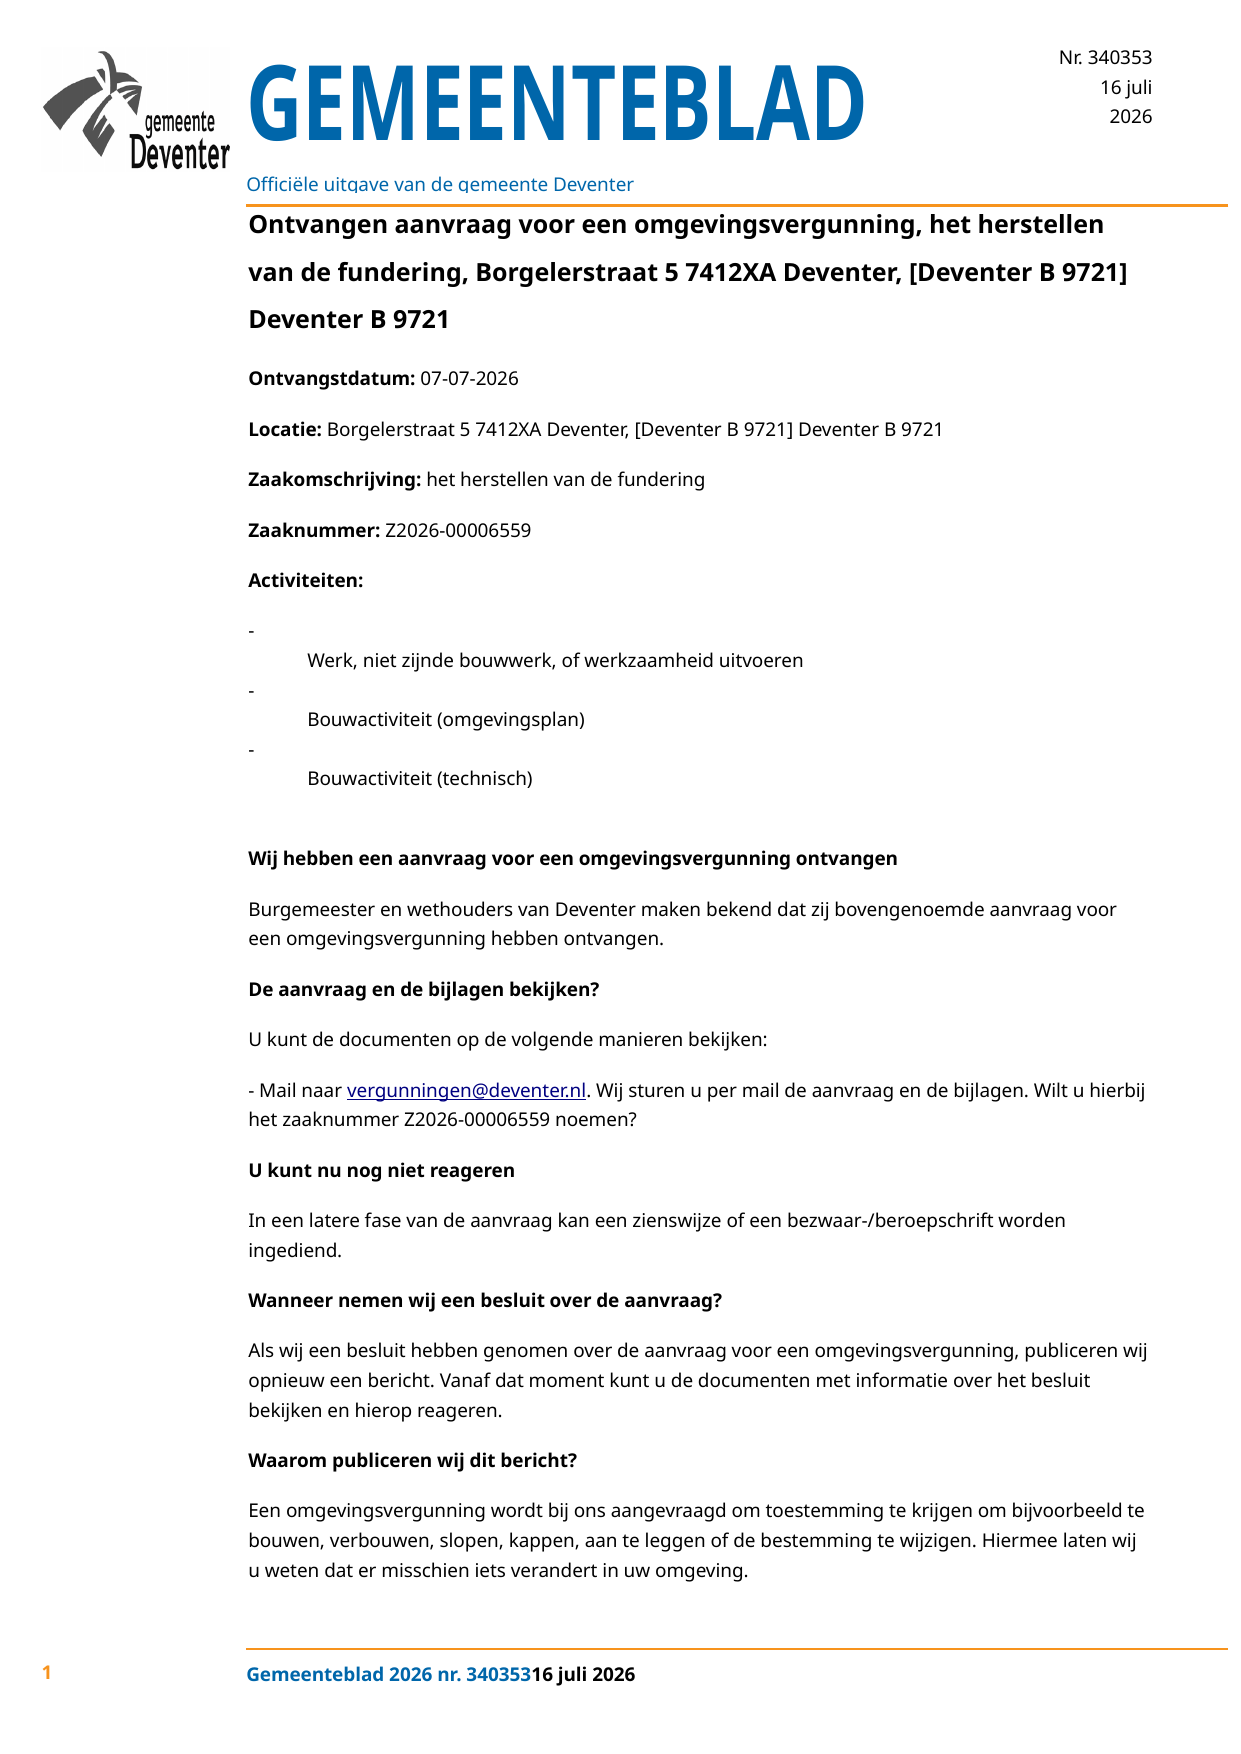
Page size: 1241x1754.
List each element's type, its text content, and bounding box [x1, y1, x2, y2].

text U kunt nu nog niet reageren [248, 1157, 1152, 1182]
text Waarom publiceren wij dit bericht? [248, 1447, 1152, 1473]
text Ontvangstdatum: 07-07-2026 [248, 366, 1152, 391]
text - Mail naar vergunningen@deventer.nl. Wij sturen u per mail de aanvraag en de bijlagen. Wilt u hierbij het zaaknummer Z2026-00006559 noemen? [248, 1077, 1152, 1132]
list Bouwactiviteit (omgevingsplan) [248, 706, 1152, 732]
list Werk, niet zijnde bouwwerk, of werkzaamheid uitvoeren [248, 647, 1152, 673]
text Wanneer nemen wij een besluit over de aanvraag? [248, 1287, 1152, 1313]
text Een omgevingsvergunning wordt bij ons aangevraagd om toestemming te krijgen om bijvoorbeeld te bouwen, verbouwen, slopen, kappen, aan te leggen of de bestemming te wijzigen. Hiermee laten wij u weten dat er misschien iets verandert in uw omgeving. [248, 1498, 1152, 1582]
text U kunt de documenten op de volgende manieren bekijken: [248, 1026, 1152, 1052]
list Bouwactiviteit (technisch) [248, 766, 1152, 791]
text Als wij een besluit hebben genomen over de aanvraag voor een omgevingsvergunning, publiceren wij opnieuw een bericht. Vanaf dat moment kunt u de documenten met informatie over het besluit bekijken en hierop reageren. [248, 1338, 1152, 1422]
text Locatie: Borgelerstraat 5 7412XA Deventer, [Deventer B 9721] Deventer B 9721 [248, 416, 1152, 442]
text Zaakomschrijving: het herstellen van de fundering [248, 466, 1152, 492]
text Ontvangen aanvraag voor een omgevingsvergunning, het herstellen van de fundering, Borgelerstraat 5 7412XA Deventer, [Deventer B 9721] Deventer B 9721 [248, 207, 1152, 336]
text Zaaknummer: Z2026-00006559 [248, 517, 1152, 542]
text In een latere fase van de aanvraag kan een zienswijze of een bezwaar-/beroepschrift worden ingediend. [248, 1207, 1152, 1262]
text Burgemeester en wethouders van Deventer maken bekend dat zij bovengenoemde aanvraag voor een omgevingsvergunning hebben ontvangen. [248, 896, 1152, 951]
text Wij hebben een aanvraag voor een omgevingsvergunning ontvangen [248, 846, 1152, 871]
text De aanvraag en de bijlagen bekijken? [248, 976, 1152, 1002]
text Activiteiten: [248, 567, 1152, 593]
picture [41, 47, 231, 172]
